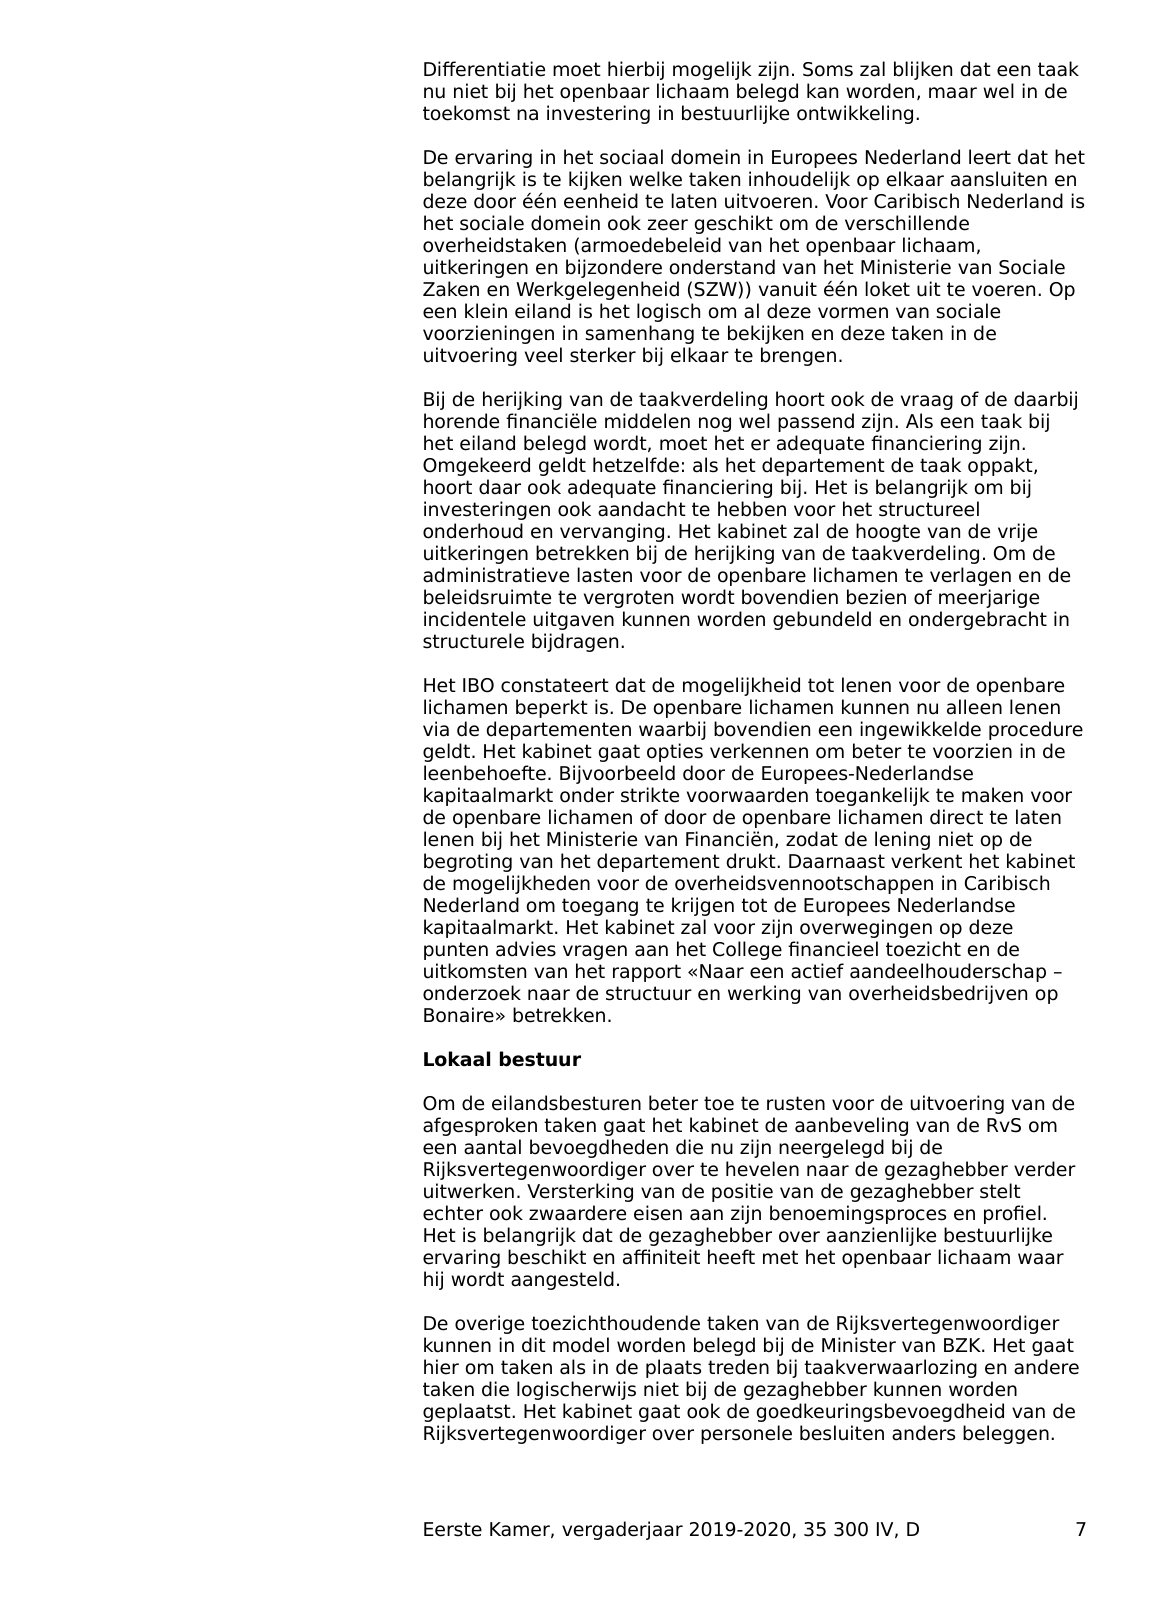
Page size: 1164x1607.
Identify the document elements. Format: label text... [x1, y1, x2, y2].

text Het IBO constateert dat de mogelijkheid tot lenen voor de openbare lichamen beperkt is. De openbare lichamen kunnen nu alleen lenen via de departementen waarbij bovendien een ingewikkelde procedure geldt. Het kabinet gaat opties verkennen om beter te voorzien in de leenbehoefte. Bijvoorbeeld door de Europees-Nederlandse kapitaalmarkt onder strikte voorwaarden toegankelijk te maken voor de openbare lichamen of door de openbare lichamen direct te laten lenen bij het Ministerie van Financiën, zodat de lening niet op de begroting van het departement drukt. Daarnaast verkent het kabinet de mogelijkheden voor de overheidsvennootschappen in Caribisch Nederland om toegang te krijgen tot de Europees Nederlandse kapitaalmarkt. Het kabinet zal voor zijn overwegingen op deze punten advies vragen aan het College financieel toezicht en de uitkomsten van het rapport «Naar een actief aandeelhouderschap – onderzoek naar de structuur en werking van overheidsbedrijven op Bonaire» betrekken. [422, 675, 1087, 1027]
subtitle Lokaal bestuur [422, 1049, 1087, 1071]
text Differentiatie moet hierbij mogelijk zijn. Soms zal blijken dat een taak nu niet bij het openbaar lichaam belegd kan worden, maar wel in de toekomst na investering in bestuurlijke ontwikkeling. [422, 59, 1087, 125]
text Om de eilandsbesturen beter toe te rusten voor de uitvoering van de afgesproken taken gaat het kabinet de aanbeveling van de RvS om een aantal bevoegdheden die nu zijn neergelegd bij de Rijksvertegenwoordiger over te hevelen naar de gezaghebber verder uitwerken. Versterking van de positie van de gezaghebber stelt echter ook zwaardere eisen aan zijn benoemingsproces en profiel. Het is belangrijk dat de gezaghebber over aanzienlijke bestuurlijke ervaring beschikt en affiniteit heeft met het openbaar lichaam waar hij wordt aangesteld. [422, 1093, 1087, 1291]
text De ervaring in het sociaal domein in Europees Nederland leert dat het belangrijk is te kijken welke taken inhoudelijk op elkaar aansluiten en deze door één eenheid te laten uitvoeren. Voor Caribisch Nederland is het sociale domein ook zeer geschikt om de verschillende overheidstaken (armoedebeleid van het openbaar lichaam, uitkeringen en bijzondere onderstand van het Ministerie van Sociale Zaken en Werkgelegenheid (SZW)) vanuit één loket uit te voeren. Op een klein eiland is het logisch om al deze vormen van sociale voorzieningen in samenhang te bekijken en deze taken in de uitvoering veel sterker bij elkaar te brengen. [422, 147, 1087, 367]
text De overige toezichthoudende taken van de Rijksvertegenwoordiger kunnen in dit model worden belegd bij de Minister van BZK. Het gaat hier om taken als in de plaats treden bij taakverwaarlozing en andere taken die logischerwijs niet bij de gezaghebber kunnen worden geplaatst. Het kabinet gaat ook de goedkeuringsbevoegdheid van de Rijksvertegenwoordiger over personele besluiten anders beleggen. [422, 1313, 1087, 1445]
text Bij de herijking van de taakverdeling hoort ook de vraag of de daarbij horende financiële middelen nog wel passend zijn. Als een taak bij het eiland belegd wordt, moet het er adequate financiering zijn. Omgekeerd geldt hetzelfde: als het departement de taak oppakt, hoort daar ook adequate financiering bij. Het is belangrijk om bij investeringen ook aandacht te hebben voor het structureel onderhoud en vervanging. Het kabinet zal de hoogte van de vrije uitkeringen betrekken bij de herijking van de taakverdeling. Om de administratieve lasten voor de openbare lichamen te verlagen en de beleidsruimte te vergroten wordt bovendien bezien of meerjarige incidentele uitgaven kunnen worden gebundeld en ondergebracht in structurele bijdragen. [422, 389, 1087, 653]
